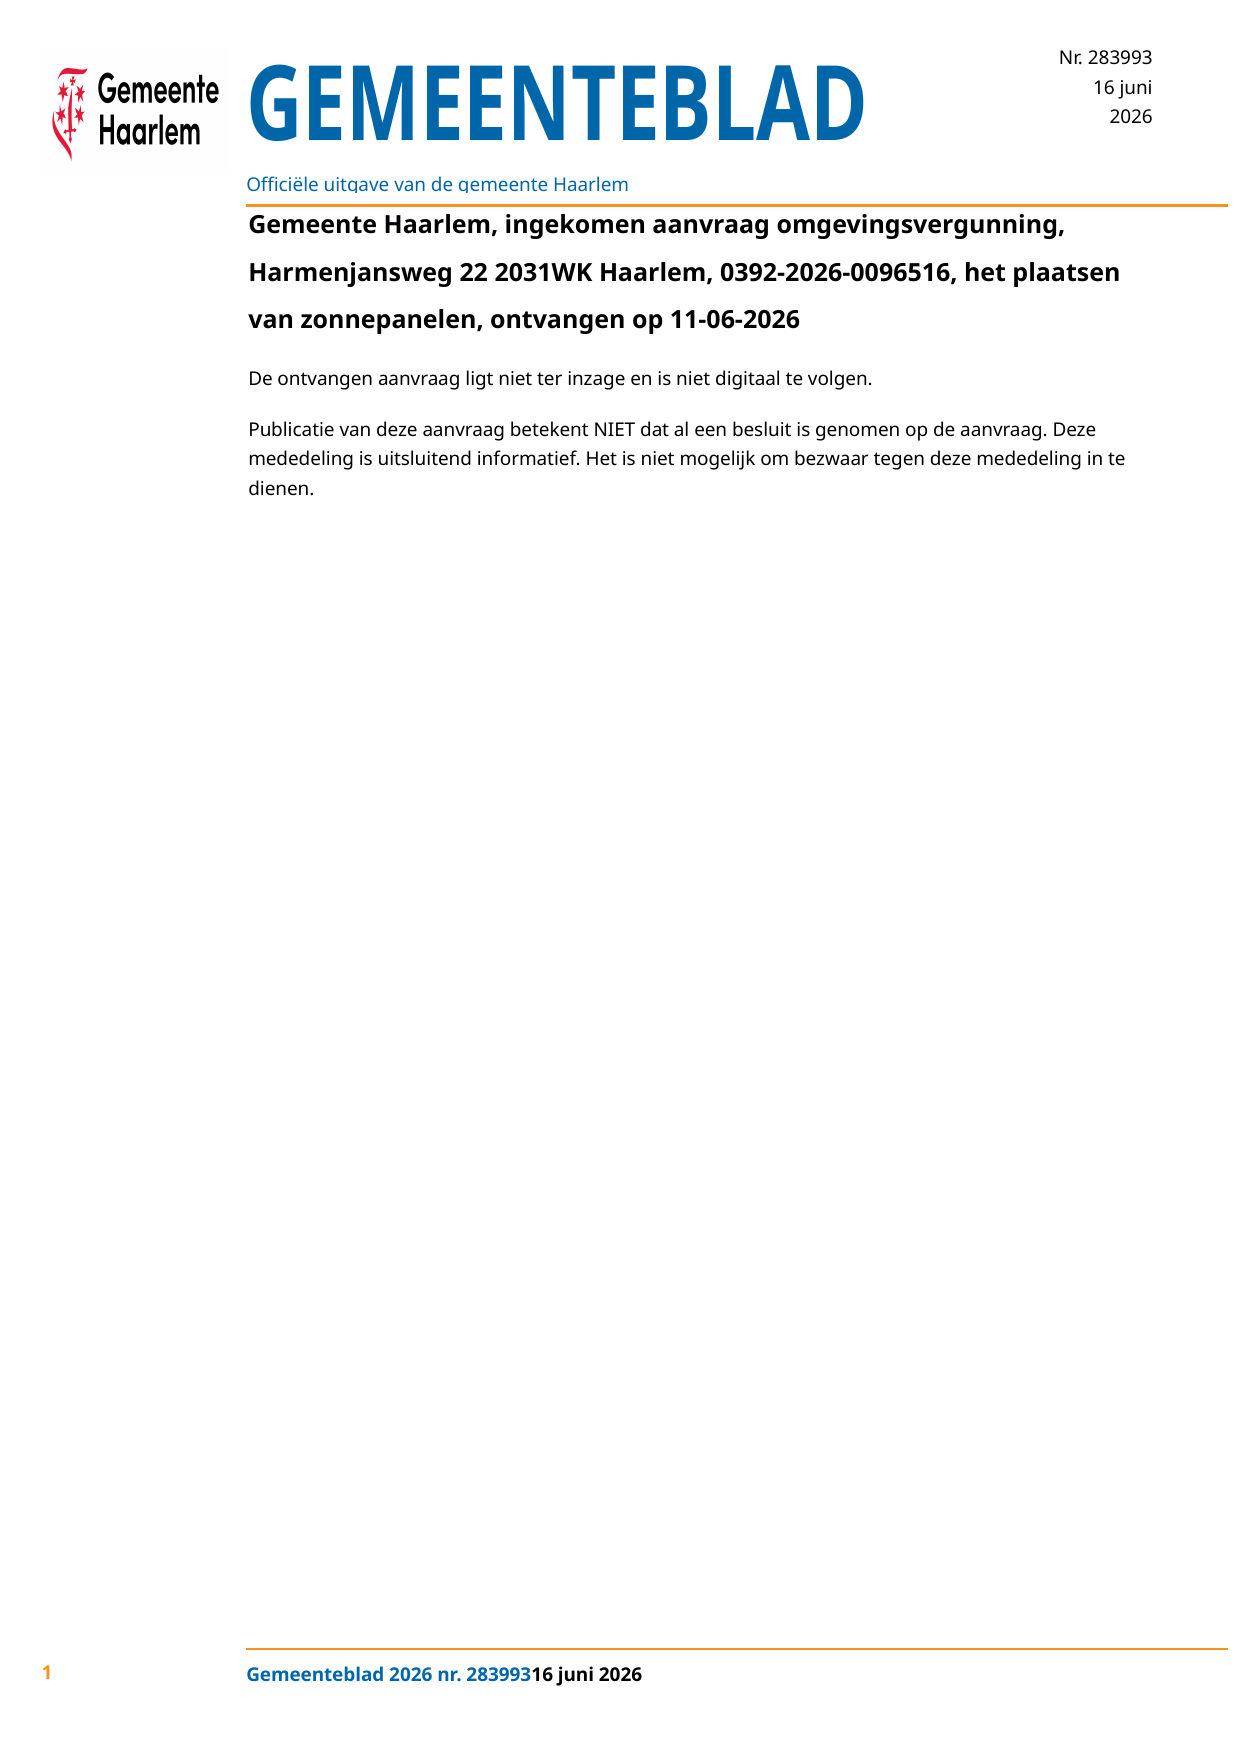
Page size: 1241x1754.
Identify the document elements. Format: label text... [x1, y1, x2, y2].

text Publicatie van deze aanvraag betekent NIET dat al een besluit is genomen op de aanvraag. Deze mededeling is uitsluitend informatief. Het is niet mogelijk om bezwaar tegen deze mededeling in te dienen. [248, 416, 1152, 501]
text Gemeente Haarlem, ingekomen aanvraag omgevingsvergunning, Harmenjansweg 22 2031WK Haarlem, 0392-2026-0096516, het plaatsen van zonnepanelen, ontvangen op 11-06-2026 [248, 207, 1152, 336]
text De ontvangen aanvraag ligt niet ter inzage en is niet digitaal te volgen. [248, 366, 1152, 391]
picture [41, 47, 231, 172]
